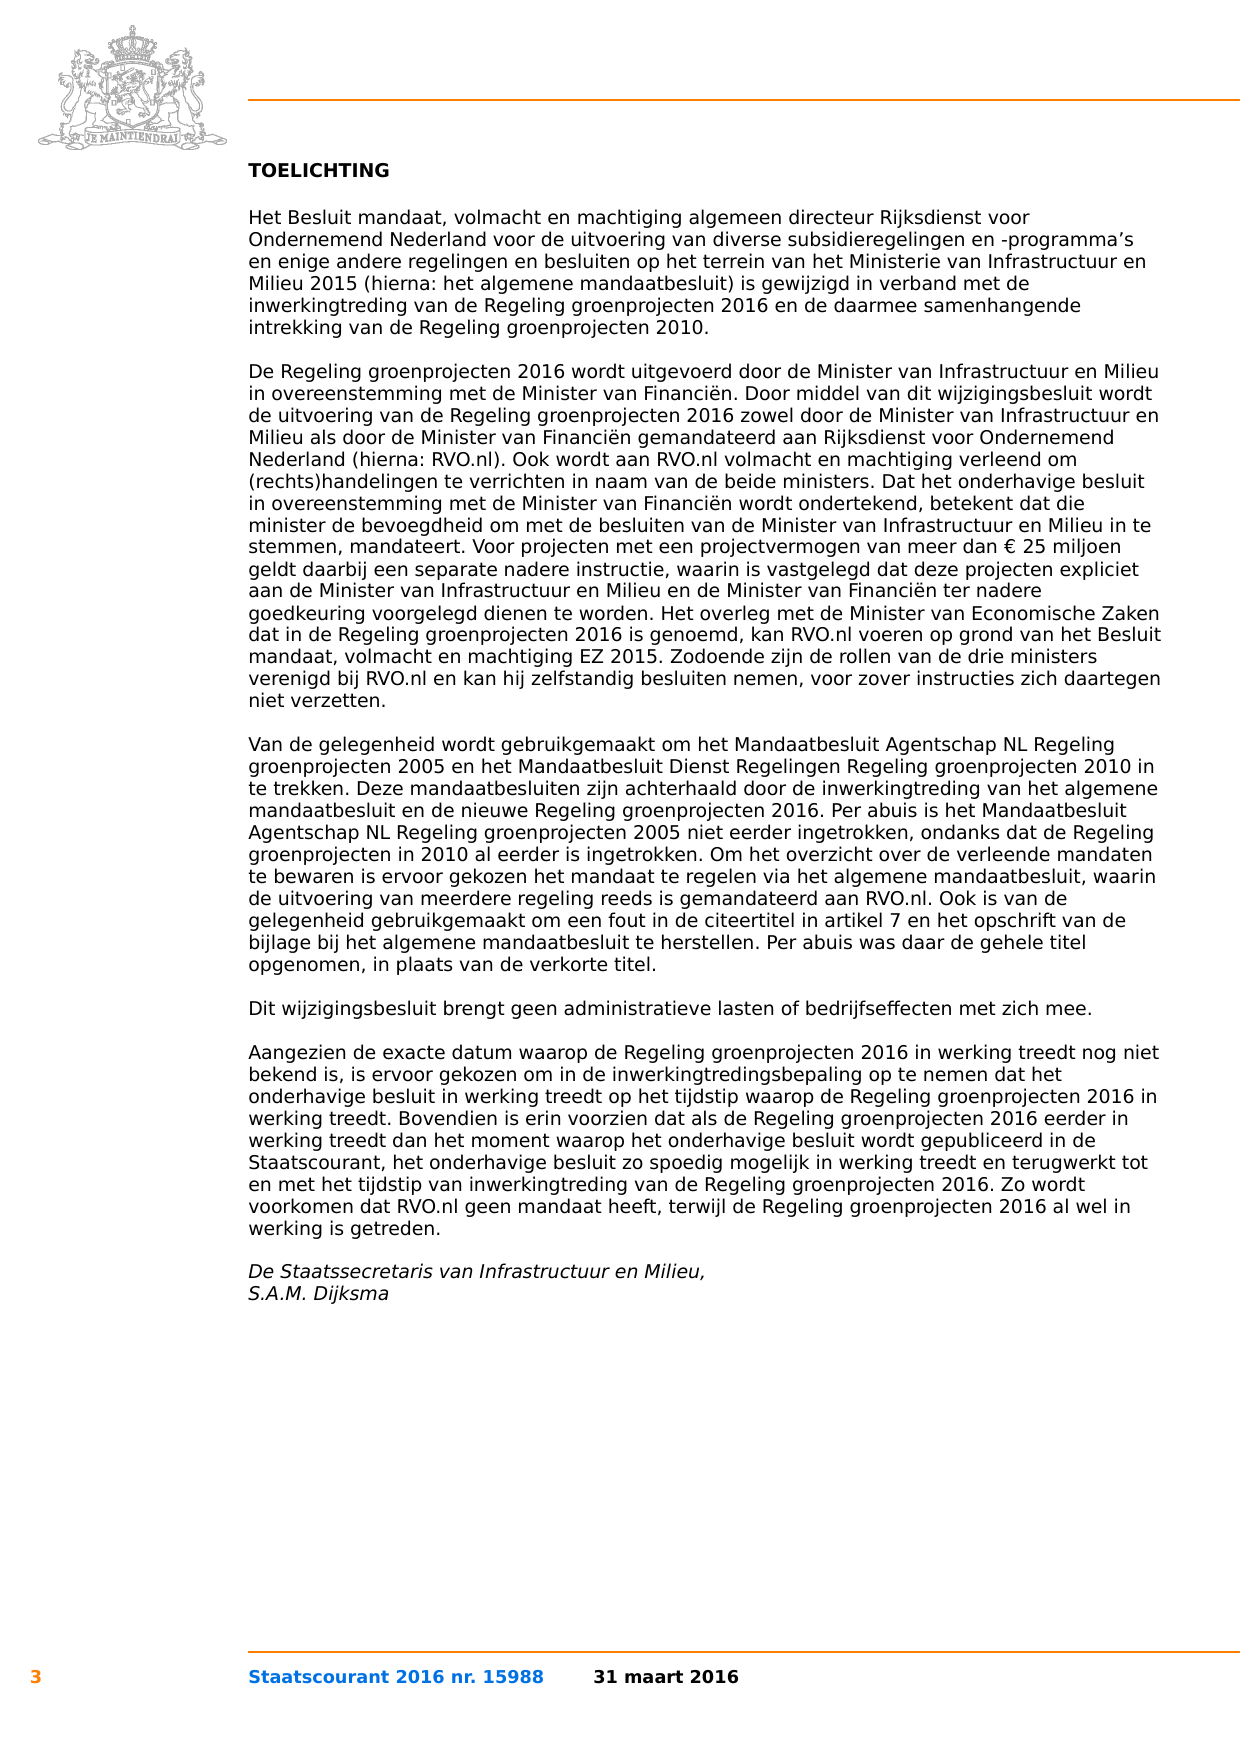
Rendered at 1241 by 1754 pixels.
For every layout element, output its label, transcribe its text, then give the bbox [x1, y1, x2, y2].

text Aangezien de exacte datum waarop de Regeling groenprojecten 2016 in werking treedt nog niet bekend is, is ervoor gekozen om in de inwerkingtredingsbepaling op te nemen dat het onderhavige besluit in werking treedt op het tijdstip waarop de Regeling groenprojecten 2016 in werking treedt. Bovendien is erin voorzien dat als de Regeling groenprojecten 2016 eerder in werking treedt dan het moment waarop het onderhavige besluit wordt gepubliceerd in de Staatscourant, het onderhavige besluit zo spoedig mogelijk in werking treedt en terugwerkt tot en met het tijdstip van inwerkingtreding van de Regeling groenprojecten 2016. Zo wordt voorkomen dat RVO.nl geen mandaat heeft, terwijl de Regeling groenprojecten 2016 al wel in werking is getreden. [248, 1042, 1163, 1239]
picture [38, 25, 227, 150]
text De Staatssecretaris van Infrastructuur en Milieu, S.A.M. Dijksma [248, 1261, 1163, 1305]
text De Regeling groenprojecten 2016 wordt uitgevoerd door de Minister van Infrastructuur en Milieu in overeenstemming met de Minister van Financiën. Door middel van dit wijzigingsbesluit wordt de uitvoering van de Regeling groenprojecten 2016 zowel door de Minister van Infrastructuur en Milieu als door de Minister van Financiën gemandateerd aan Rijksdienst voor Ondernemend Nederland (hierna: RVO.nl). Ook wordt aan RVO.nl volmacht en machtiging verleend om (rechts)handelingen te verrichten in naam van de beide ministers. Dat het onderhavige besluit in overeenstemming met de Minister van Financiën wordt ondertekend, betekent dat die minister de bevoegdheid om met de besluiten van de Minister van Infrastructuur en Milieu in te stemmen, mandateert. Voor projecten met een projectvermogen van meer dan € 25 miljoen geldt daarbij een separate nadere instructie, waarin is vastgelegd dat deze projecten expliciet aan de Minister van Infrastructuur en Milieu en de Minister van Financiën ter nadere goedkeuring voorgelegd dienen te worden. Het overleg met de Minister van Economische Zaken dat in de Regeling groenprojecten 2016 is genoemd, kan RVO.nl voeren op grond van het Besluit mandaat, volmacht en machtiging EZ 2015. Zodoende zijn de rollen van de drie ministers verenigd bij RVO.nl en kan hij zelfstandig besluiten nemen, voor zover instructies zich daartegen niet verzetten. [248, 361, 1163, 712]
text Het Besluit mandaat, volmacht en machtiging algemeen directeur Rijksdienst voor Ondernemend Nederland voor de uitvoering van diverse subsidieregelingen en -programma’s en enige andere regelingen en besluiten op het terrein van het Ministerie van Infrastructuur en Milieu 2015 (hierna: het algemene mandaatbesluit) is gewijzigd in verband met de inwerkingtreding van de Regeling groenprojecten 2016 en de daarmee samenhangende intrekking van de Regeling groenprojecten 2010. [248, 207, 1163, 339]
text Dit wijzigingsbesluit brengt geen administratieve lasten of bedrijfseffecten met zich mee. [248, 998, 1163, 1020]
text Van de gelegenheid wordt gebruikgemaakt om het Mandaatbesluit Agentschap NL Regeling groenprojecten 2005 en het Mandaatbesluit Dienst Regelingen Regeling groenprojecten 2010 in te trekken. Deze mandaatbesluiten zijn achterhaald door de inwerkingtreding van het algemene mandaatbesluit en de nieuwe Regeling groenprojecten 2016. Per abuis is het Mandaatbesluit Agentschap NL Regeling groenprojecten 2005 niet eerder ingetrokken, ondanks dat de Regeling groenprojecten in 2010 al eerder is ingetrokken. Om het overzicht over de verleende mandaten te bewaren is ervoor gekozen het mandaat te regelen via het algemene mandaatbesluit, waarin de uitvoering van meerdere regeling reeds is gemandateerd aan RVO.nl. Ook is van de gelegenheid gebruikgemaakt om een fout in de citeertitel in artikel 7 en het opschrift van de bijlage bij het algemene mandaatbesluit te herstellen. Per abuis was daar de gehele titel opgenomen, in plaats van de verkorte titel. [248, 734, 1163, 976]
subtitle TOELICHTING [248, 160, 1163, 182]
